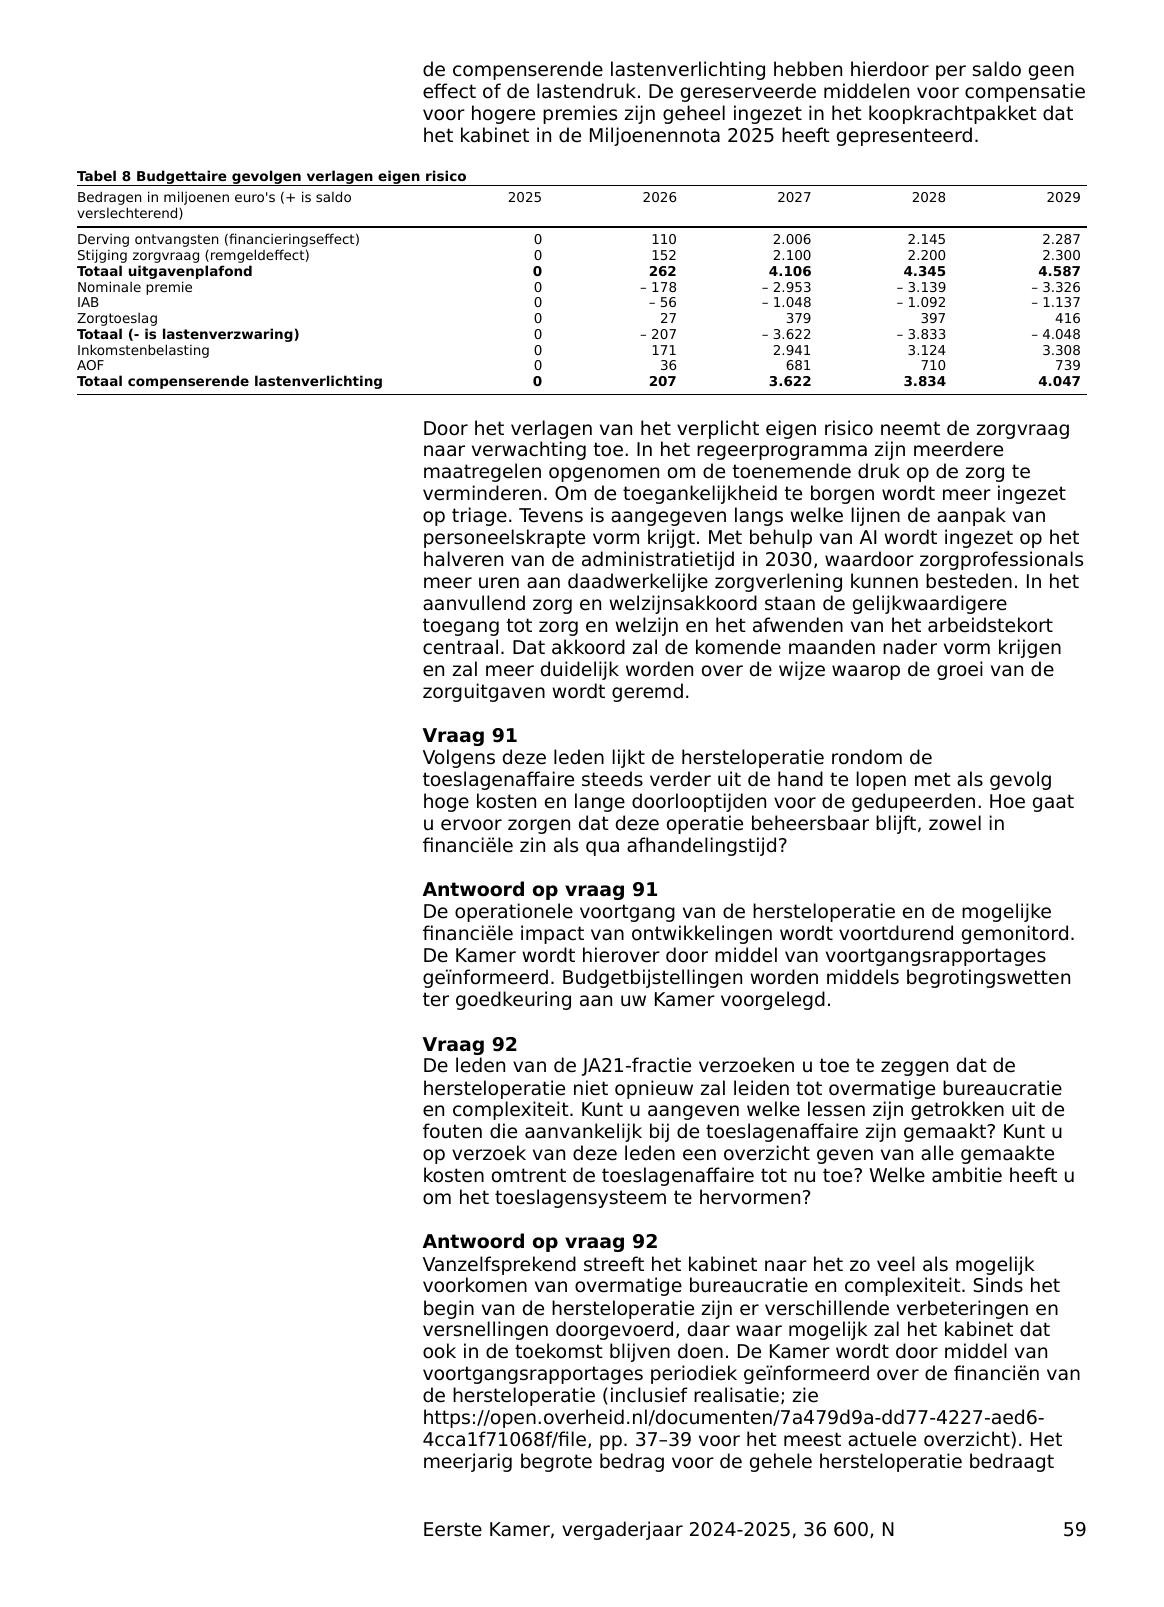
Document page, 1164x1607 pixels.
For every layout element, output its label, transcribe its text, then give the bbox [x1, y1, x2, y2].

table_cell 2029 [952, 186, 1087, 226]
table_cell – 3.326 [952, 279, 1087, 295]
table_cell 4.047 [952, 374, 1087, 394]
table_cell 0 [413, 279, 548, 295]
text De leden van de JA21-fractie verzoeken u toe te zeggen dat de hersteloperatie niet opnieuw zal leiden tot overmatige bureaucratie en complexiteit. Kunt u aangeven welke lessen zijn getrokken uit de fouten die aanvankelijk bij de toeslagenaffaire zijn gemaakt? Kunt u op verzoek van deze leden een overzicht geven van alle gemaakte kosten omtrent de toeslagenaffaire tot nu toe? Welke ambitie heeft u om het toeslagensysteem te hervormen? [422, 1055, 1087, 1209]
table_cell 4.106 [683, 264, 817, 279]
table_cell – 3.139 [817, 279, 952, 295]
table_cell – 178 [548, 279, 683, 295]
table_cell 2.006 [683, 228, 817, 248]
table_cell Zorgtoeslag [77, 311, 413, 327]
table_cell 207 [548, 374, 683, 394]
table_cell 0 [413, 342, 548, 358]
table_cell – 3.833 [817, 327, 952, 342]
table_cell 2.287 [952, 228, 1087, 248]
table_cell 0 [413, 295, 548, 311]
table_cell 152 [548, 248, 683, 264]
table_cell 2027 [683, 186, 817, 226]
table_cell – 1.137 [952, 295, 1087, 311]
table_cell – 1.048 [683, 295, 817, 311]
text De operationele voortgang van de hersteloperatie en de mogelijke financiële impact van ontwikkelingen wordt voortdurend gemonitord. De Kamer wordt hierover door middel van voortgangsrapportages geïnformeerd. Budgetbijstellingen worden middels begrotingswetten ter goedkeuring aan uw Kamer voorgelegd. [422, 901, 1087, 1011]
table_cell Totaal compenserende lastenverlichting [77, 374, 413, 394]
table_cell 2.941 [683, 342, 817, 358]
table_cell 0 [413, 311, 548, 327]
table_cell 4.345 [817, 264, 952, 279]
table_cell 416 [952, 311, 1087, 327]
table_cell 2028 [817, 186, 952, 226]
table_cell 171 [548, 342, 683, 358]
text Vraag 92 [422, 1033, 1087, 1055]
table_cell 2025 [413, 186, 548, 226]
table_cell 739 [952, 358, 1087, 374]
table_cell 262 [548, 264, 683, 279]
table_cell 710 [817, 358, 952, 374]
table_cell Nominale premie [77, 279, 413, 295]
table_cell Stijging zorgvraag (remgeldeffect) [77, 248, 413, 264]
table_cell 3.834 [817, 374, 952, 394]
table_cell 3.308 [952, 342, 1087, 358]
table_cell Totaal (- is lastenverzwaring) [77, 327, 413, 342]
text Antwoord op vraag 91 [422, 879, 1087, 901]
table_cell 110 [548, 228, 683, 248]
table_cell 3.622 [683, 374, 817, 394]
table_cell 379 [683, 311, 817, 327]
text Volgens deze leden lijkt de hersteloperatie rondom de toeslagenaffaire steeds verder uit de hand te lopen met als gevolg hoge kosten en lange doorlooptijden voor de gedupeerden. Hoe gaat u ervoor zorgen dat deze operatie beheersbaar blijft, zowel in financiële zin als qua afhandelingstijd? [422, 747, 1087, 857]
table_cell 2026 [548, 186, 683, 226]
table_cell 0 [413, 374, 548, 394]
table_cell 0 [413, 264, 548, 279]
table_cell – 56 [548, 295, 683, 311]
table_cell 0 [413, 248, 548, 264]
table_cell 681 [683, 358, 817, 374]
table_cell – 207 [548, 327, 683, 342]
table_cell Derving ontvangsten (financieringseffect) [77, 228, 413, 248]
table_cell 4.587 [952, 264, 1087, 279]
text de compenserende lastenverlichting hebben hierdoor per saldo geen effect of de lastendruk. De gereserveerde middelen voor compensatie voor hogere premies zijn geheel ingezet in het koopkrachtpakket dat het kabinet in de Miljoenennota 2025 heeft gepresenteerd. [422, 59, 1087, 147]
table_cell 2.100 [683, 248, 817, 264]
table_cell Totaal uitgavenplafond [77, 264, 413, 279]
table_header Tabel 8 Budgettaire gevolgen verlagen eigen risico [77, 169, 1087, 184]
table_cell – 2.953 [683, 279, 817, 295]
table_cell 3.124 [817, 342, 952, 358]
table_cell Inkomstenbelasting [77, 342, 413, 358]
table_cell 36 [548, 358, 683, 374]
table_cell – 1.092 [817, 295, 952, 311]
text Vanzelfsprekend streeft het kabinet naar het zo veel als mogelijk voorkomen van overmatige bureaucratie en complexiteit. Sinds het begin van de hersteloperatie zijn er verschillende verbeteringen en versnellingen doorgevoerd, daar waar mogelijk zal het kabinet dat ook in de toekomst blijven doen. De Kamer wordt door middel van voortgangsrapportages periodiek geïnformeerd over de financiën van de hersteloperatie (inclusief realisatie; zie https://open.overheid.nl/documenten/7a479d9a-dd77-4227-aed6-4cca1f71068f/file, pp. 37–39 voor het meest actuele overzicht). Het meerjarig begrote bedrag voor de gehele hersteloperatie bedraagt [422, 1253, 1087, 1473]
text Vraag 91 [422, 725, 1087, 747]
table_cell 397 [817, 311, 952, 327]
table_cell 0 [413, 327, 548, 342]
table_cell 27 [548, 311, 683, 327]
table_cell AOF [77, 358, 413, 374]
table_cell 0 [413, 358, 548, 374]
table_cell 2.145 [817, 228, 952, 248]
table_cell 2.200 [817, 248, 952, 264]
text Antwoord op vraag 92 [422, 1231, 1087, 1253]
text Door het verlagen van het verplicht eigen risico neemt de zorgvraag naar verwachting toe. In het regeerprogramma zijn meerdere maatregelen opgenomen om de toenemende druk op de zorg te verminderen. Om de toegankelijkheid te borgen wordt meer ingezet op triage. Tevens is aangegeven langs welke lijnen de aanpak van personeelskrapte vorm krijgt. Met behulp van AI wordt ingezet op het halveren van de administratietijd in 2030, waardoor zorgprofessionals meer uren aan daadwerkelijke zorgverlening kunnen besteden. In het aanvullend zorg en welzijnsakkoord staan de gelijkwaardigere toegang tot zorg en welzijn en het afwenden van het arbeidstekort centraal. Dat akkoord zal de komende maanden nader vorm krijgen en zal meer duidelijk worden over de wijze waarop de groei van de zorguitgaven wordt geremd. [422, 417, 1087, 703]
table_cell – 4.048 [952, 327, 1087, 342]
table_cell 0 [413, 228, 548, 248]
table_cell – 3.622 [683, 327, 817, 342]
table_cell Bedragen in miljoenen euro's (+ is saldo verslechterend) [77, 186, 413, 226]
table_cell IAB [77, 295, 413, 311]
table_cell 2.300 [952, 248, 1087, 264]
